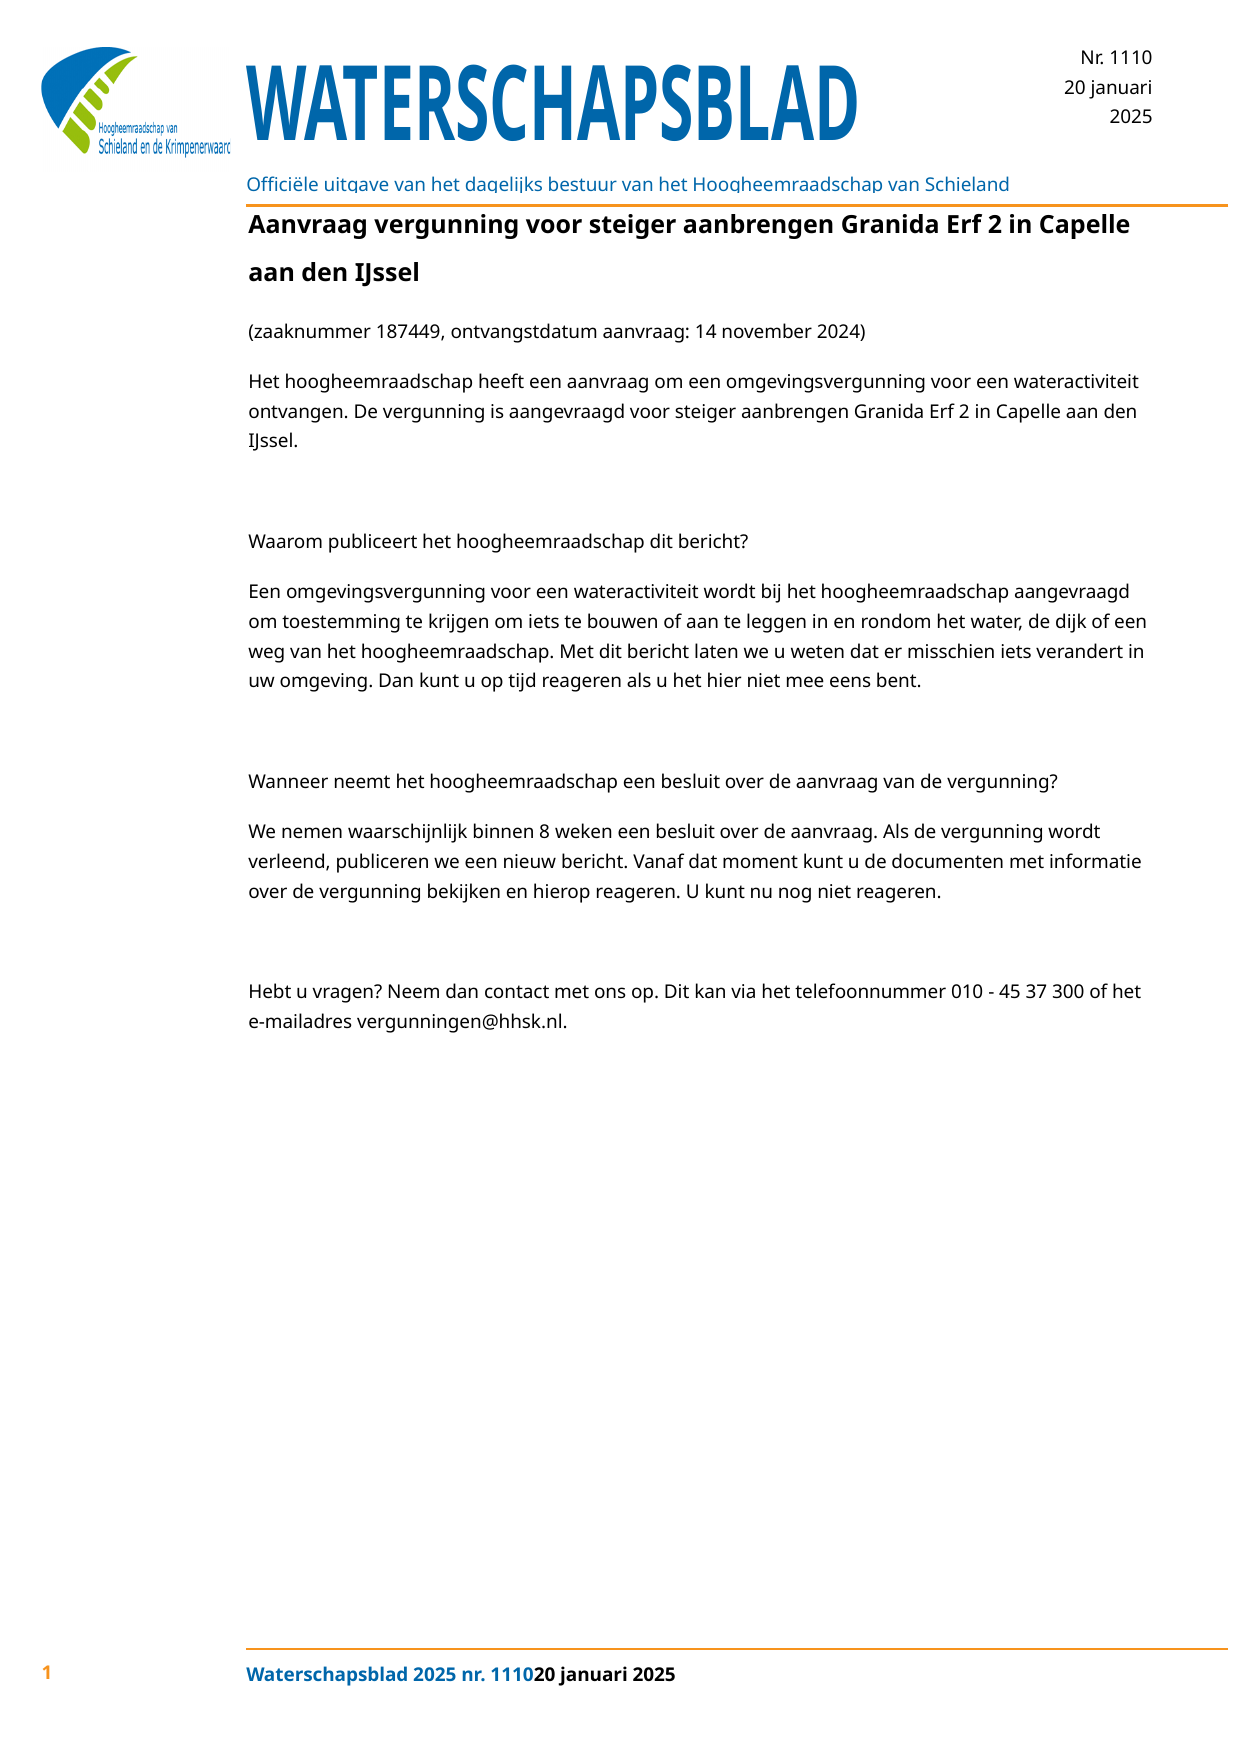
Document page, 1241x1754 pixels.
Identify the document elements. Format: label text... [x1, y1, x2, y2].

text Aanvraag vergunning voor steiger aanbrengen Granida Erf 2 in Capelle aan den IJssel [248, 207, 1152, 288]
text Een omgevingsvergunning voor een wateractiviteit wordt bij het hoogheemraadschap aangevraagd om toestemming te krijgen om iets te bouwen of aan te leggen in en rondom het water, de dijk of een weg van het hoogheemraadschap. Met dit bericht laten we u weten dat er misschien iets verandert in uw omgeving. Dan kunt u op tijd reageren als u het hier niet mee eens bent. [248, 579, 1152, 693]
text Het hoogheemraadschap heeft een aanvraag om een omgevingsvergunning voor een wateractiviteit ontvangen. De vergunning is aangevraagd voor steiger aanbrengen Granida Erf 2 in Capelle aan den IJssel. [248, 368, 1152, 453]
picture [41, 47, 231, 172]
text (zaaknummer 187449, ontvangstdatum aanvraag: 14 november 2024) [248, 318, 1152, 344]
text We nemen waarschijnlijk binnen 8 weken een besluit over de aanvraag. Als de vergunning wordt verleend, publiceren we een nieuw bericht. Vanaf dat moment kunt u de documenten met informatie over de vergunning bekijken en hierop reageren. U kunt nu nog niet reageren. [248, 819, 1152, 904]
text Hebt u vragen? Neem dan contact met ons op. Dit kan via het telefoonnummer 010 - 45 37 300 of het e-mailadres vergunningen@hhsk.nl. [248, 979, 1152, 1034]
text Waarom publiceert het hoogheemraadschap dit bericht? [248, 528, 1152, 554]
text Wanneer neemt het hoogheemraadschap een besluit over de aanvraag van de vergunning? [248, 768, 1152, 794]
